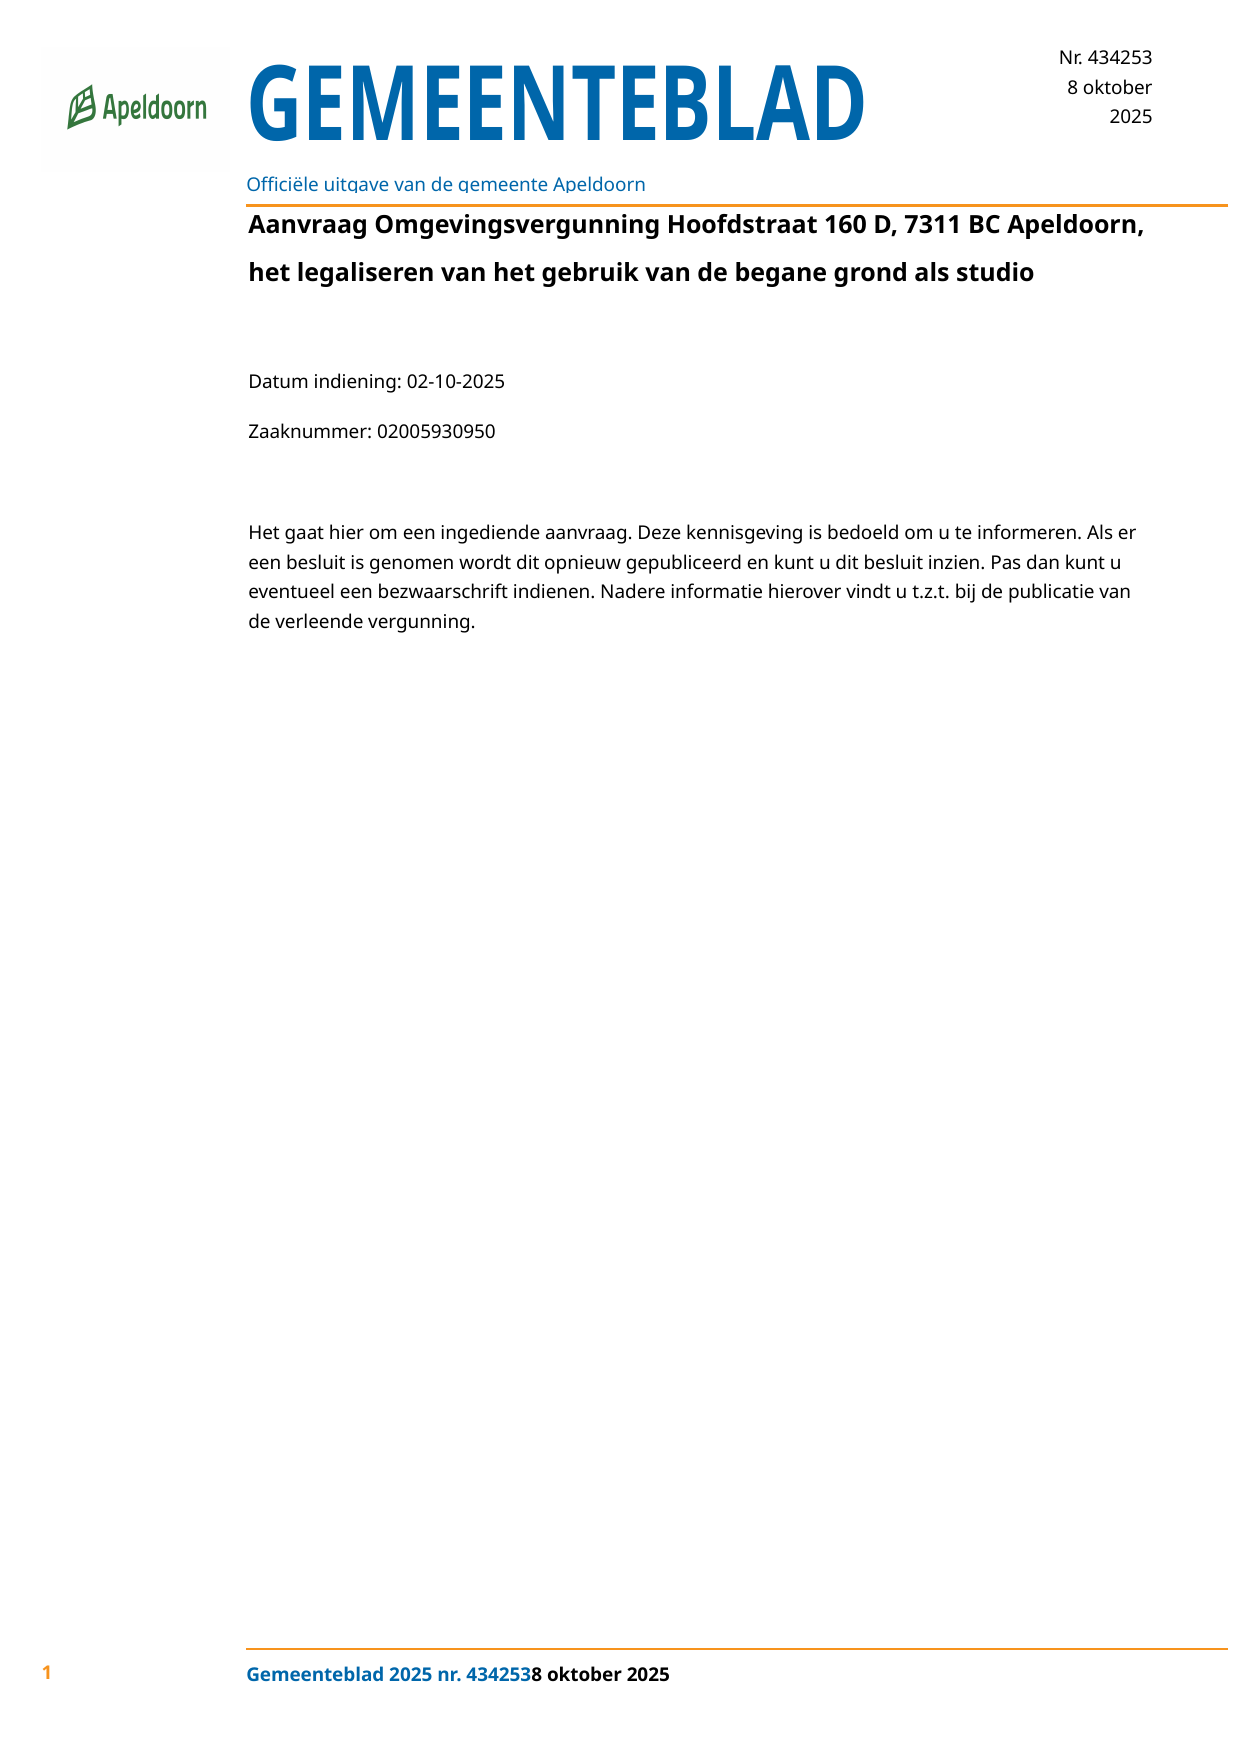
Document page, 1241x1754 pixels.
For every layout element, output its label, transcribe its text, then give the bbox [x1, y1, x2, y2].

text Het gaat hier om een ingediende aanvraag. Deze kennisgeving is bedoeld om u te informeren. Als er een besluit is genomen wordt dit opnieuw gepubliceerd en kunt u dit besluit inzien. Pas dan kunt u eventueel een bezwaarschrift indienen. Nadere informatie hierover vindt u t.z.t. bij de publicatie van de verleende vergunning. [248, 519, 1152, 634]
text Datum indiening: 02-10-2025 [248, 368, 1152, 394]
picture [41, 47, 231, 172]
text Zaaknummer: 02005930950 [248, 419, 1152, 444]
text Aanvraag Omgevingsvergunning Hoofdstraat 160 D, 7311 BC Apeldoorn, het legaliseren van het gebruik van de begane grond als studio [248, 207, 1152, 288]
